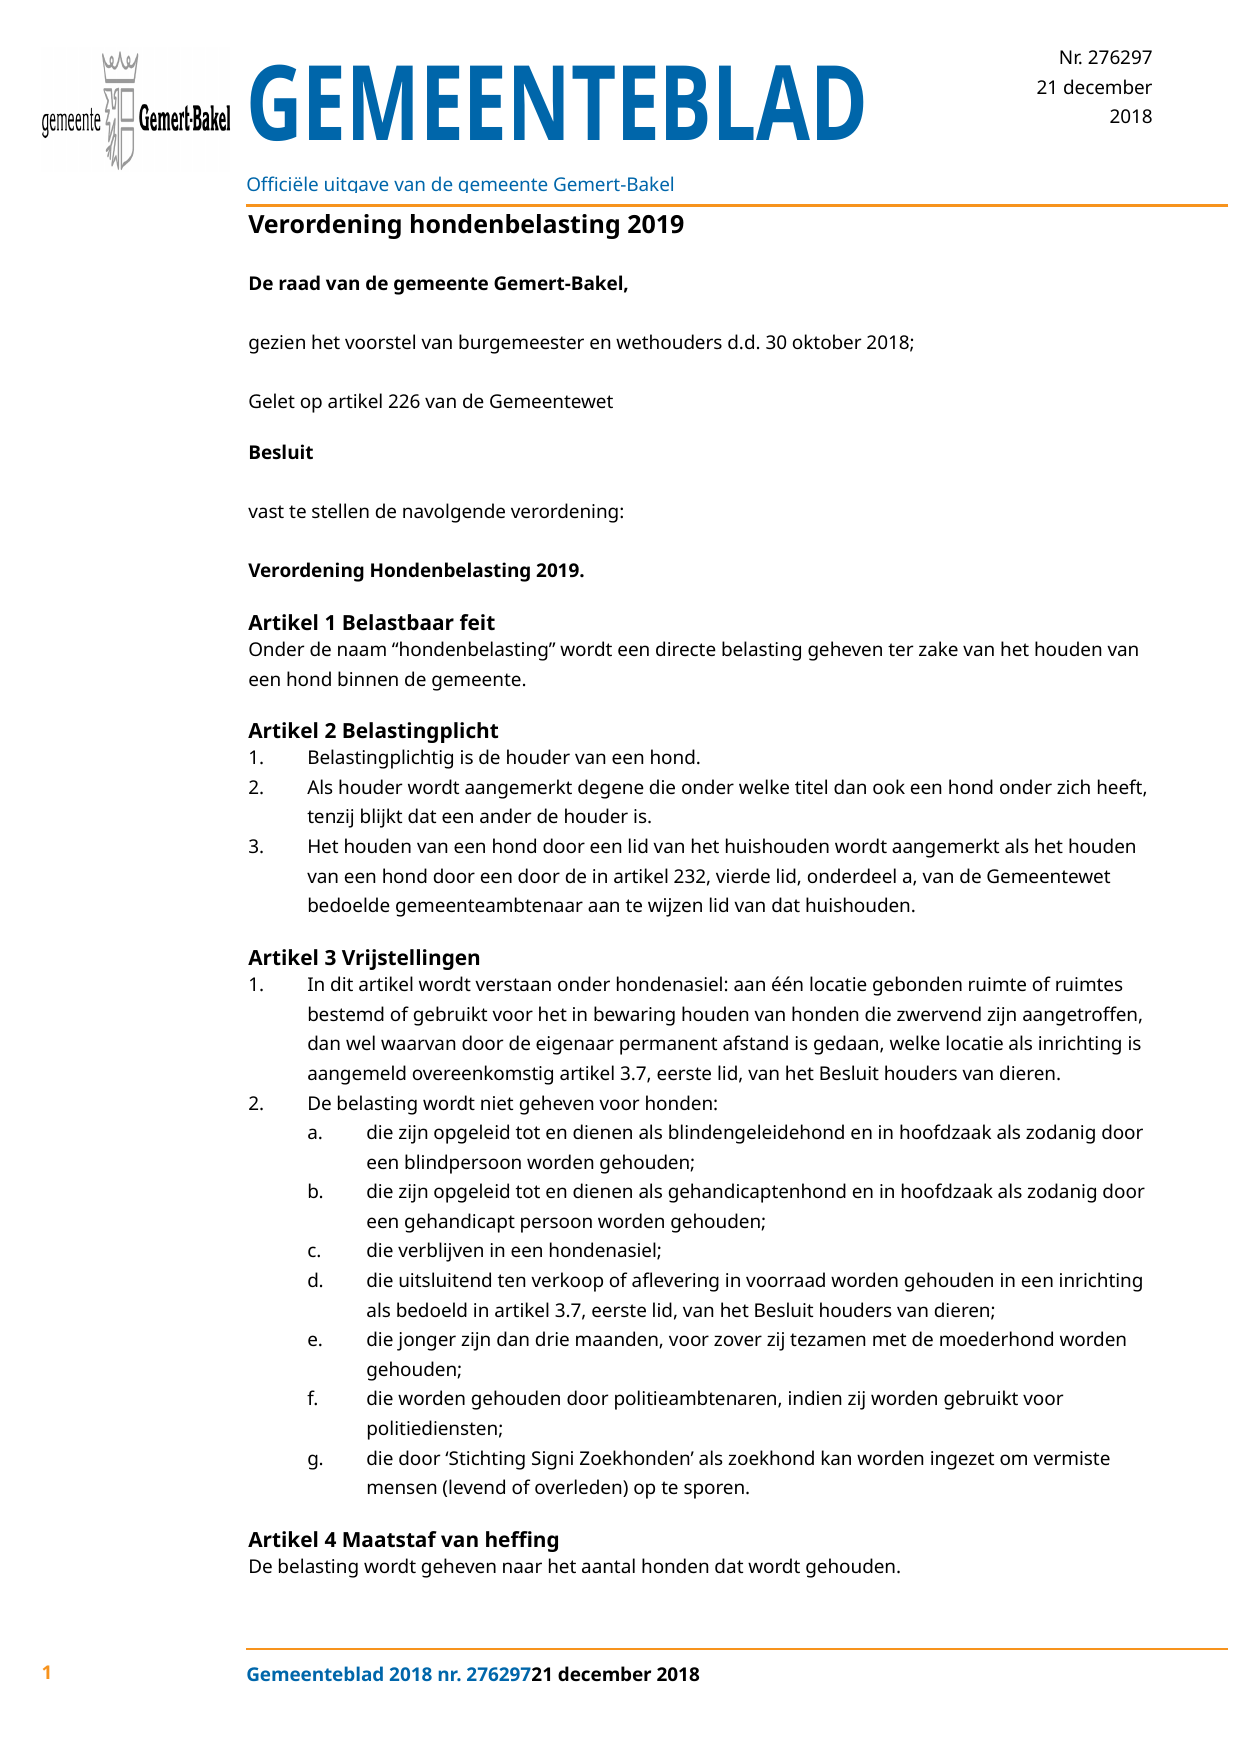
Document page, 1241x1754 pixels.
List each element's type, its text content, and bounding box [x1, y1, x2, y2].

text vast te stellen de navolgende verordening: [248, 498, 1152, 524]
list In dit artikel wordt verstaan onder hondenasiel: aan één locatie gebonden ruimte of ruimtes bestemd of gebruikt voor het in bewaring houden van honden die zwervend zijn aangetroffen, dan wel waarvan door de eigenaar permanent afstand is gedaan, welke locatie als inrichting is aangemeld overeenkomstig artikel 3.7, eerste lid, van het Besluit houders van dieren. [248, 971, 1152, 1086]
text De raad van de gemeente Gemert-Bakel, [248, 270, 1152, 296]
text Artikel 2 Belastingplicht [248, 716, 1152, 744]
list die door ‘Stichting Signi Zoekhonden’ als zoekhond kan worden ingezet om vermiste mensen (levend of overleden) op te sporen. [307, 1445, 1152, 1500]
list die jonger zijn dan drie maanden, voor zover zij tezamen met de moederhond worden gehouden; [307, 1326, 1152, 1382]
text Verordening Hondenbelasting 2019. [248, 557, 1152, 583]
text Verordening hondenbelasting 2019 [248, 207, 1152, 241]
text Artikel 3 Vrijstellingen [248, 943, 1152, 971]
list die zijn opgeleid tot en dienen als blindengeleidehond en in hoofdzaak als zodanig door een blindpersoon worden gehouden; [307, 1119, 1152, 1174]
text De belasting wordt geheven naar het aantal honden dat wordt gehouden. [248, 1553, 1152, 1579]
text Artikel 4 Maatstaf van heffing [248, 1525, 1152, 1553]
list die verblijven in een hondenasiel; [307, 1238, 1152, 1263]
list die uitsluitend ten verkoop of aflevering in voorraad worden gehouden in een inrichting als bedoeld in artikel 3.7, eerste lid, van het Besluit houders van dieren; [307, 1267, 1152, 1322]
text Onder de naam “hondenbelasting” wordt een directe belasting geheven ter zake van het houden van een hond binnen de gemeente. [248, 636, 1152, 691]
text gezien het voorstel van burgemeester en wethouders d.d. 30 oktober 2018; [248, 329, 1152, 355]
text Artikel 1 Belastbaar feit [248, 608, 1152, 636]
list die zijn opgeleid tot en dienen als gehandicaptenhond en in hoofdzaak als zodanig door een gehandicapt persoon worden gehouden; [307, 1178, 1152, 1234]
text Besluit [248, 439, 1152, 465]
list die worden gehouden door politieambtenaren, indien zij worden gebruikt voor politiediensten; [307, 1386, 1152, 1441]
list De belasting wordt niet geheven voor honden: [248, 1090, 1152, 1115]
list Belastingplichtig is de houder van een hond. [248, 744, 1152, 770]
list Het houden van een hond door een lid van het huishouden wordt aangemerkt als het houden van een hond door een door de in artikel 232, vierde lid, onderdeel a, van de Gemeentewet bedoelde gemeenteambtenaar aan te wijzen lid van dat huishouden. [248, 833, 1152, 918]
picture [41, 47, 231, 172]
list Als houder wordt aangemerkt degene die onder welke titel dan ook een hond onder zich heeft, tenzij blijkt dat een ander de houder is. [248, 774, 1152, 829]
text Gelet op artikel 226 van de Gemeentewet [248, 389, 1152, 414]
